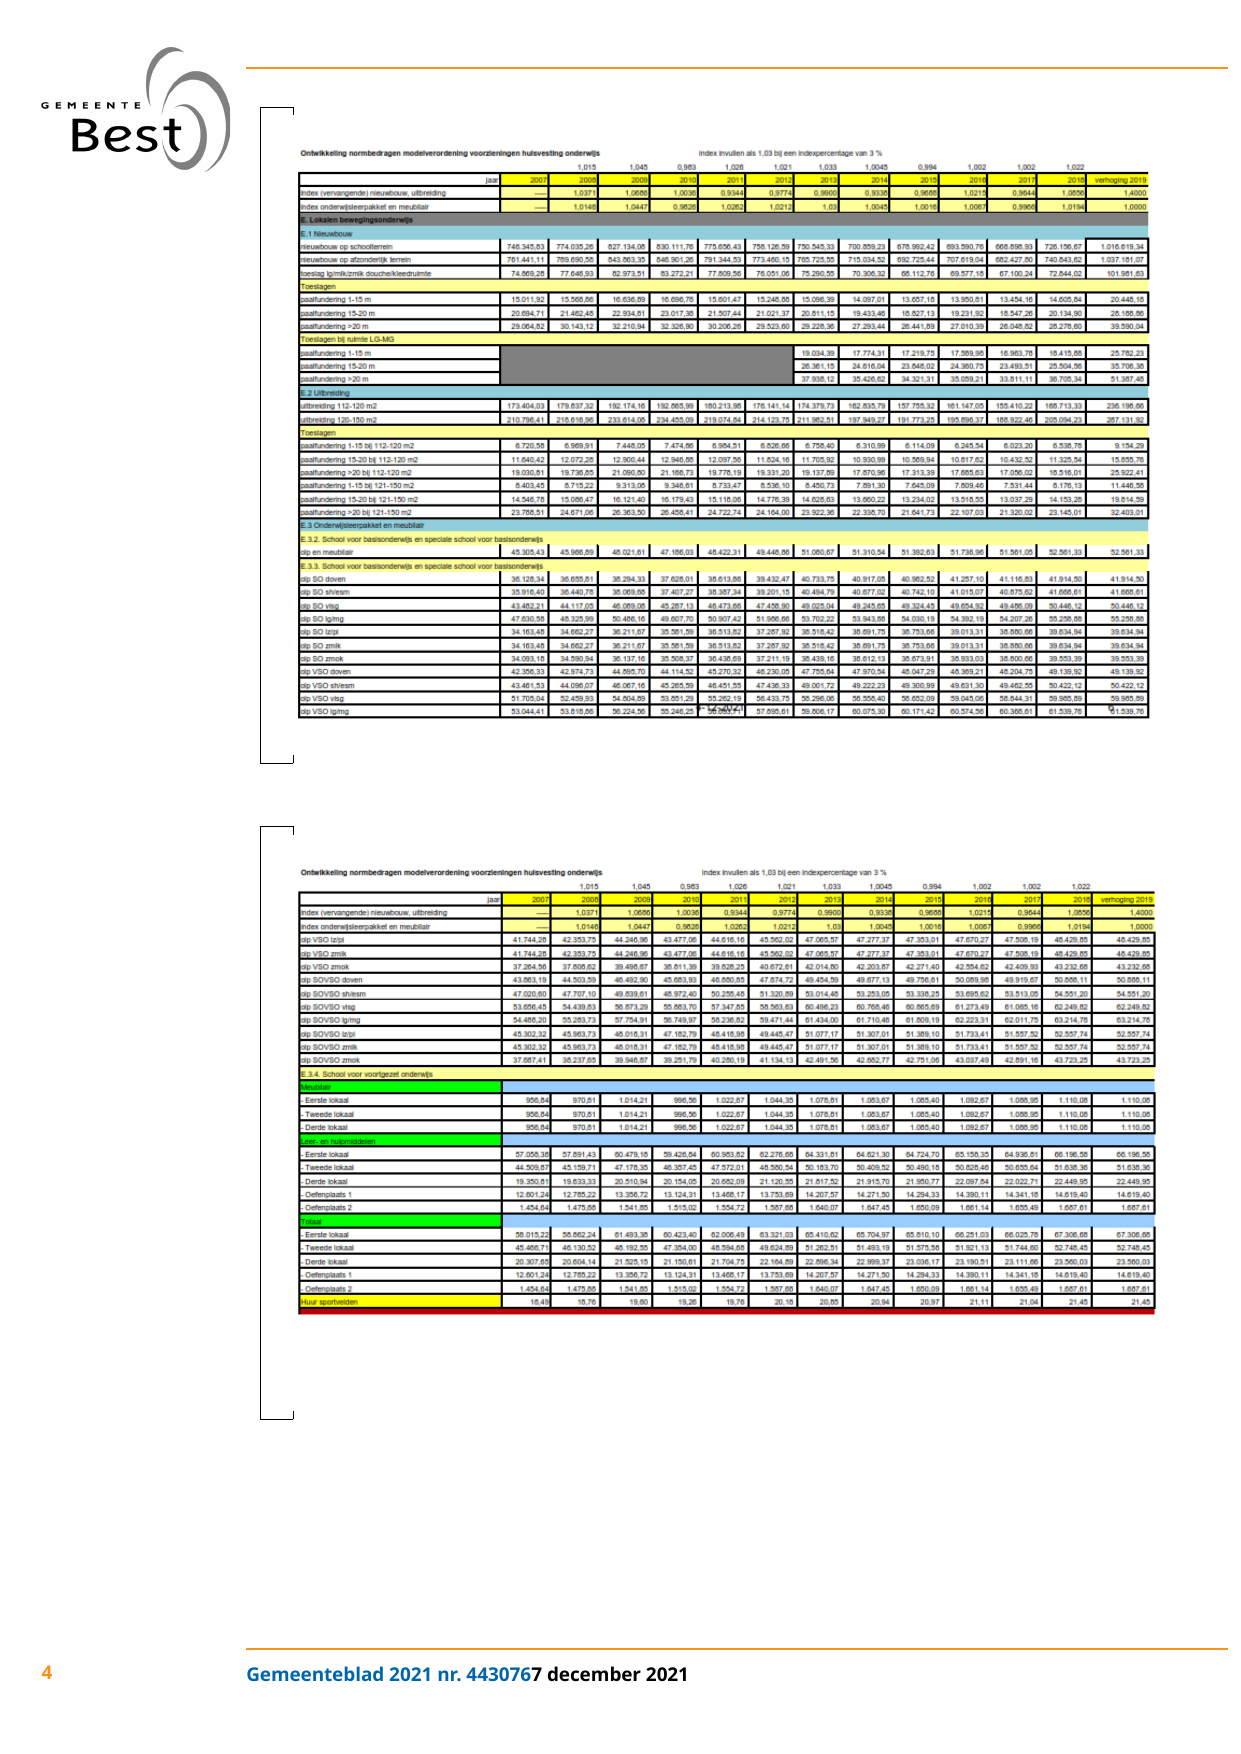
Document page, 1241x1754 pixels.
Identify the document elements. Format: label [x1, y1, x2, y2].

picture [268, 835, 1173, 1411]
picture [41, 47, 231, 172]
picture [268, 115, 1173, 755]
